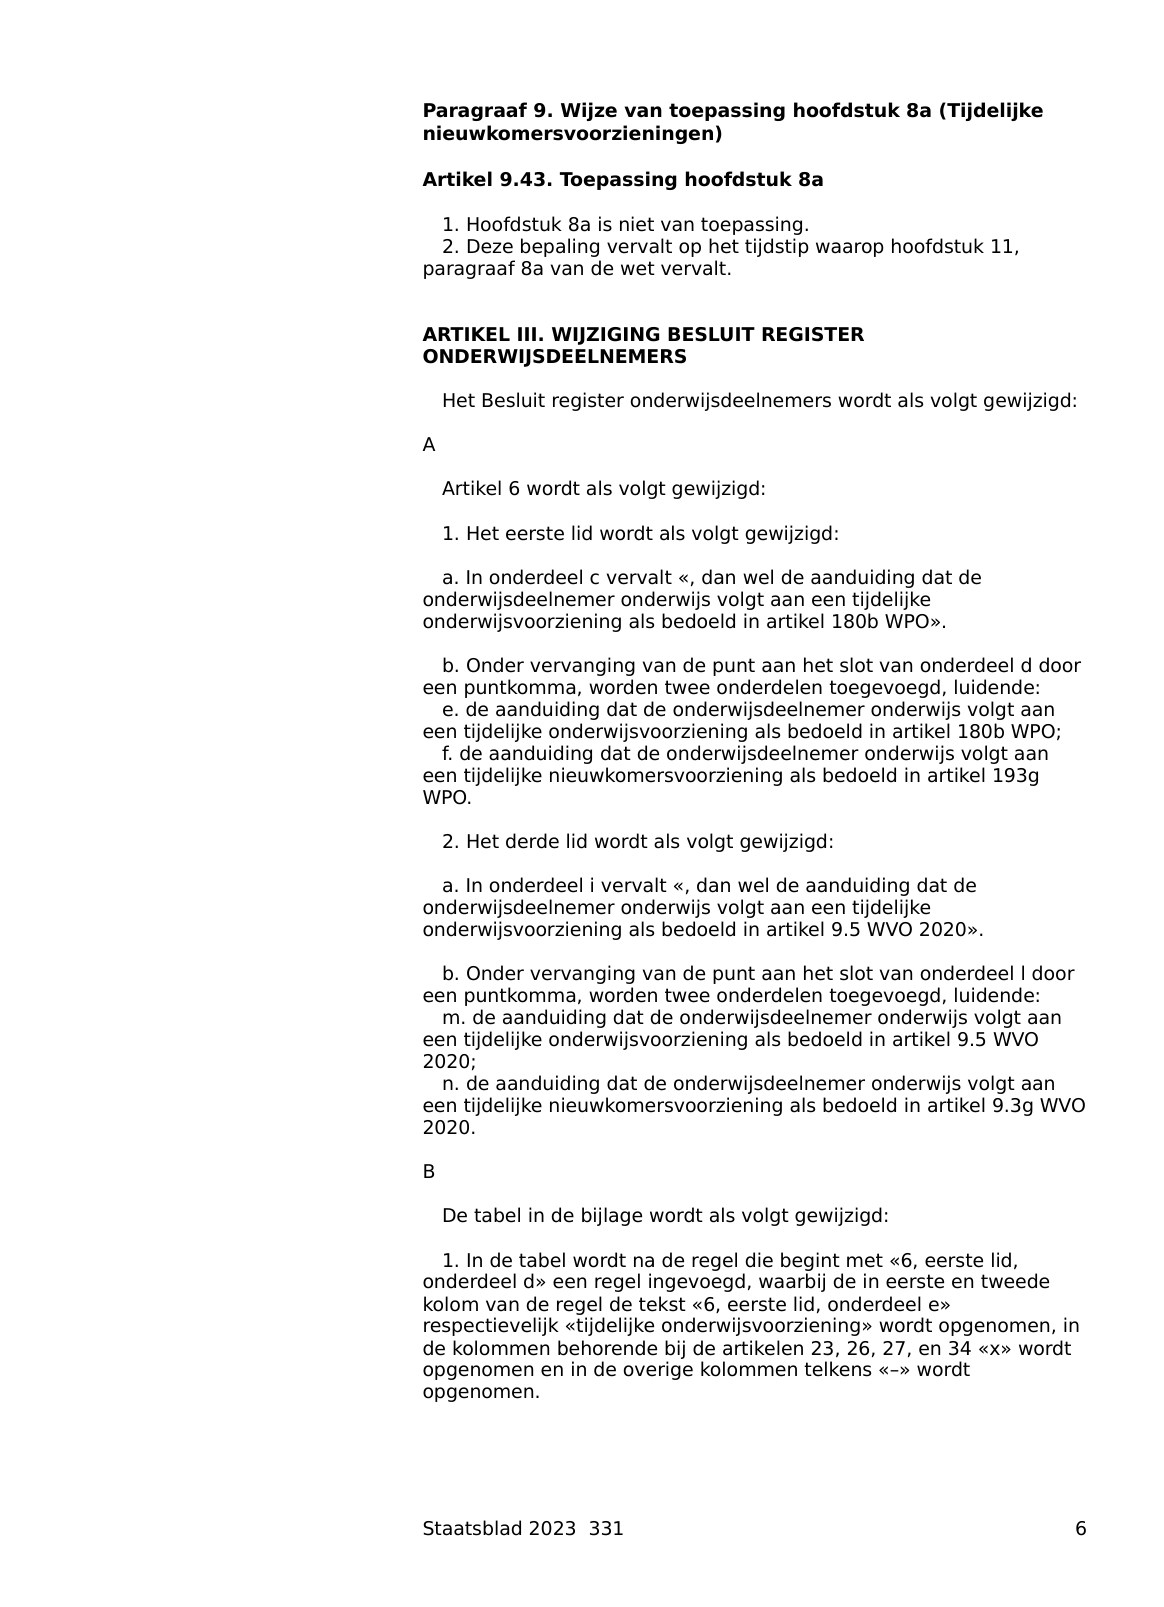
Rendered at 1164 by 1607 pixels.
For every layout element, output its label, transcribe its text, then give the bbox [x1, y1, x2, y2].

text m. de aanduiding dat de onderwijsdeelnemer onderwijs volgt aan een tijdelijke onderwijsvoorziening als bedoeld in artikel 9.5 WVO 2020; [422, 1007, 1087, 1073]
text B [422, 1161, 1087, 1183]
text 2. Het derde lid wordt als volgt gewijzigd: [422, 831, 1087, 853]
text Het Besluit register onderwijsdeelnemers wordt als volgt gewijzigd: [422, 390, 1087, 412]
text n. de aanduiding dat de onderwijsdeelnemer onderwijs volgt aan een tijdelijke nieuwkomersvoorziening als bedoeld in artikel 9.3g WVO 2020. [422, 1073, 1087, 1139]
text 1. Het eerste lid wordt als volgt gewijzigd: [422, 522, 1087, 544]
text De tabel in de bijlage wordt als volgt gewijzigd: [422, 1205, 1087, 1227]
text a. In onderdeel c vervalt «, dan wel de aanduiding dat de onderwijsdeelnemer onderwijs volgt aan een tijdelijke onderwijsvoorziening als bedoeld in artikel 180b WPO». [422, 567, 1087, 633]
subtitle Paragraaf 9. Wijze van toepassing hoofdstuk 8a (Tijdelijke nieuwkomersvoorzieningen) [422, 100, 1087, 144]
text 1. In de tabel wordt na de regel die begint met «6, eerste lid, onderdeel d» een regel ingevoegd, waarbij de in eerste en tweede kolom van de regel de tekst «6, eerste lid, onderdeel e» respectievelijk «tijdelijke onderwijsvoorziening» wordt opgenomen, in de kolommen behorende bij de artikelen 23, 26, 27, en 34 «x» wordt opgenomen en in de overige kolommen telkens «–» wordt opgenomen. [422, 1249, 1087, 1403]
subtitle ARTIKEL III. WIJZIGING BESLUIT REGISTER ONDERWIJSDEELNEMERS [422, 324, 1087, 368]
text 2. Deze bepaling vervalt op het tijdstip waarop hoofdstuk 11, paragraaf 8a van de wet vervalt. [422, 236, 1087, 279]
text 1. Hoofdstuk 8a is niet van toepassing. [422, 213, 1087, 236]
text b. Onder vervanging van de punt aan het slot van onderdeel l door een puntkomma, worden twee onderdelen toegevoegd, luidende: [422, 963, 1087, 1007]
text a. In onderdeel i vervalt «, dan wel de aanduiding dat de onderwijsdeelnemer onderwijs volgt aan een tijdelijke onderwijsvoorziening als bedoeld in artikel 9.5 WVO 2020». [422, 875, 1087, 941]
text e. de aanduiding dat de onderwijsdeelnemer onderwijs volgt aan een tijdelijke onderwijsvoorziening als bedoeld in artikel 180b WPO; [422, 699, 1087, 743]
text b. Onder vervanging van de punt aan het slot van onderdeel d door een puntkomma, worden twee onderdelen toegevoegd, luidende: [422, 655, 1087, 699]
subtitle Artikel 9.43. Toepassing hoofdstuk 8a [422, 169, 1087, 191]
text f. de aanduiding dat de onderwijsdeelnemer onderwijs volgt aan een tijdelijke nieuwkomersvoorziening als bedoeld in artikel 193g WPO. [422, 743, 1087, 809]
text Artikel 6 wordt als volgt gewijzigd: [422, 478, 1087, 500]
text A [422, 434, 1087, 456]
